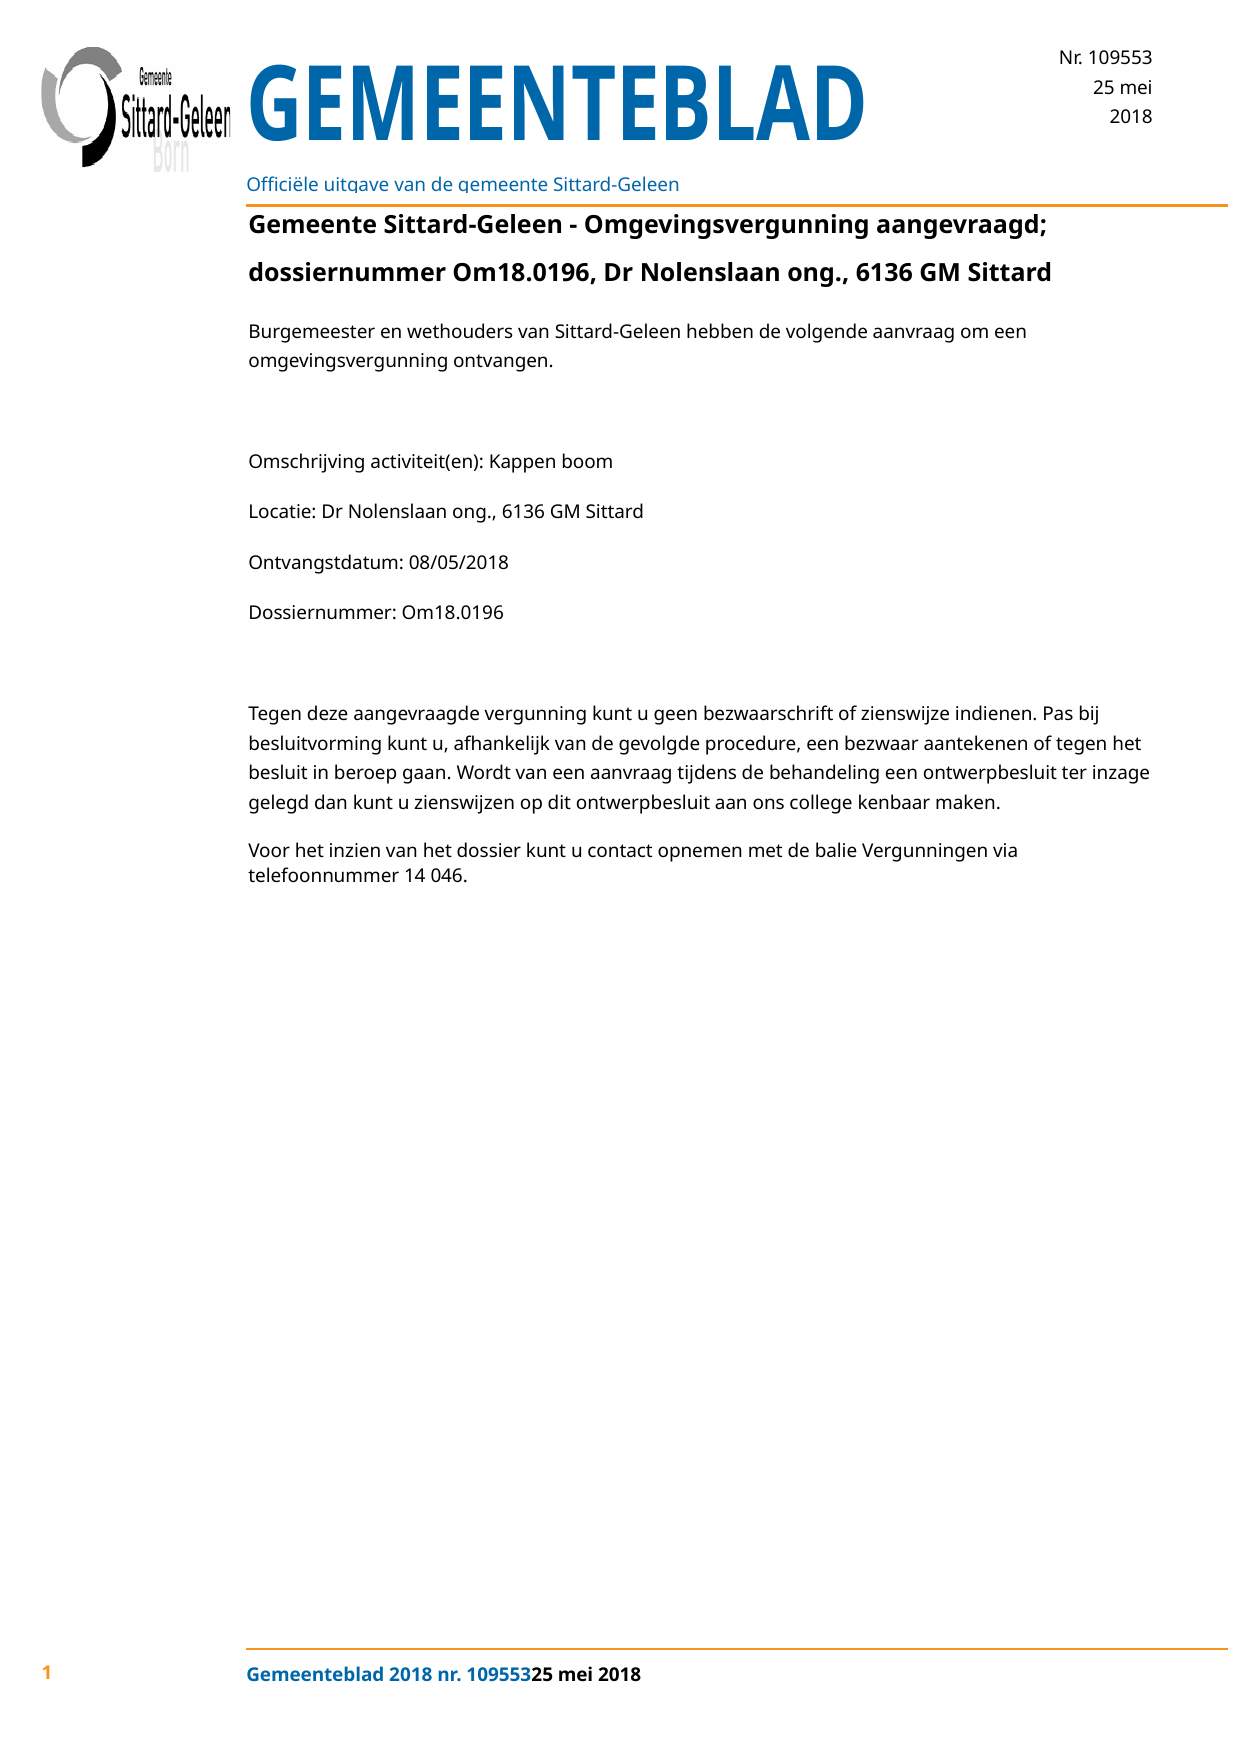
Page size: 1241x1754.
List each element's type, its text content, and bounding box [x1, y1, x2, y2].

text Voor het inzien van het dossier kunt u contact opnemen met de balie Vergunningen via telefoonnummer 14 046. [248, 837, 1152, 888]
text Gemeente Sittard-Geleen - Omgevingsvergunning aangevraagd; dossiernummer Om18.0196, Dr Nolenslaan ong., 6136 GM Sittard [248, 207, 1152, 288]
picture [41, 47, 231, 172]
text Omschrijving activiteit(en): Kappen boom [248, 448, 1152, 474]
text Tegen deze aangevraagde vergunning kunt u geen bezwaarschrift of zienswijze indienen. Pas bij besluitvorming kunt u, afhankelijk van de gevolgde procedure, een bezwaar aantekenen of tegen het besluit in beroep gaan. Wordt van een aanvraag tijdens de behandeling een ontwerpbesluit ter inzage gelegd dan kunt u zienswijzen op dit ontwerpbesluit aan ons college kenbaar maken. [248, 700, 1152, 815]
text Locatie: Dr Nolenslaan ong., 6136 GM Sittard [248, 499, 1152, 524]
text Burgemeester en wethouders van Sittard-Geleen hebben de volgende aanvraag om een omgevingsvergunning ontvangen. [248, 318, 1152, 373]
text Ontvangstdatum: 08/05/2018 [248, 549, 1152, 575]
text Dossiernummer: Om18.0196 [248, 599, 1152, 625]
